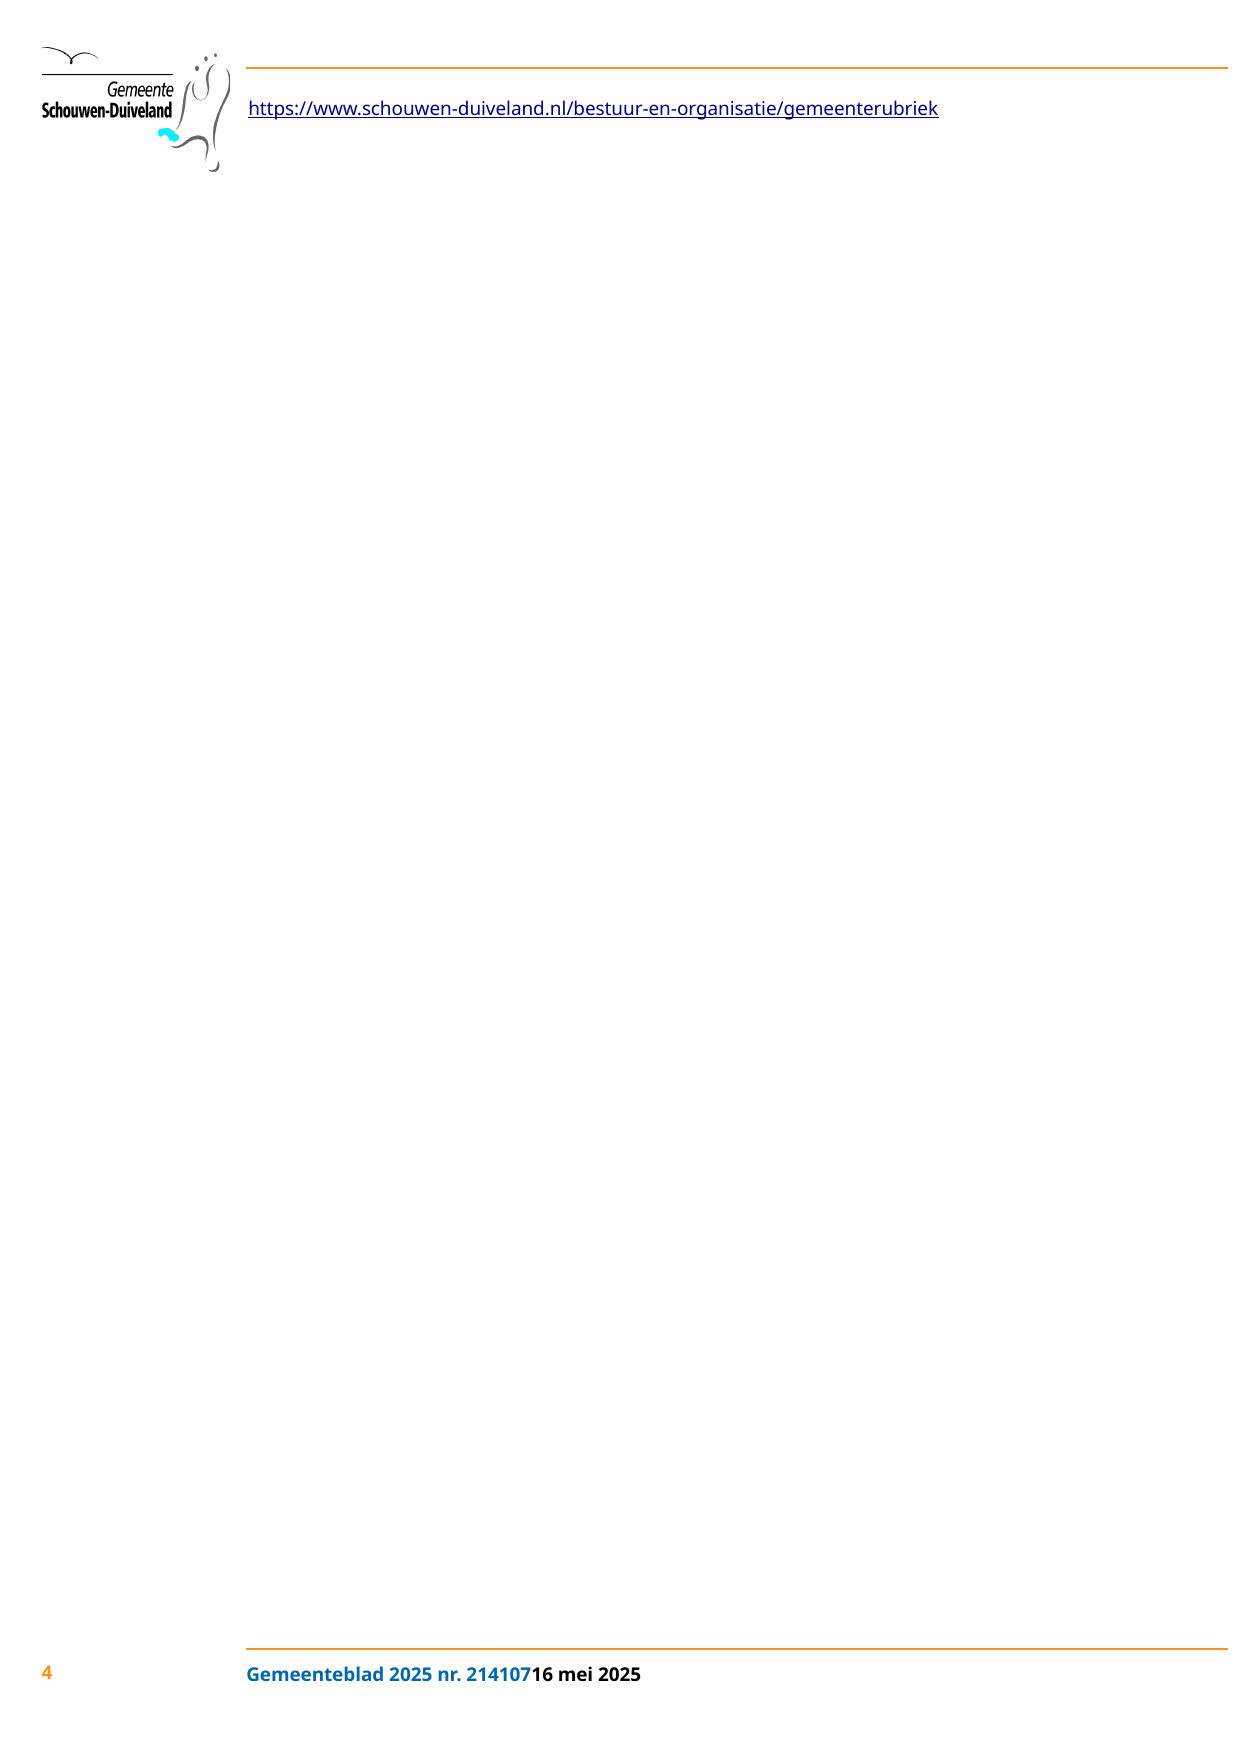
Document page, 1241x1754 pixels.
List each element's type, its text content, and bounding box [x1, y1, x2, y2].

text https://www.schouwen-duiveland.nl/bestuur-en-organisatie/gemeenterubriek [248, 95, 1152, 121]
picture [41, 47, 231, 172]
